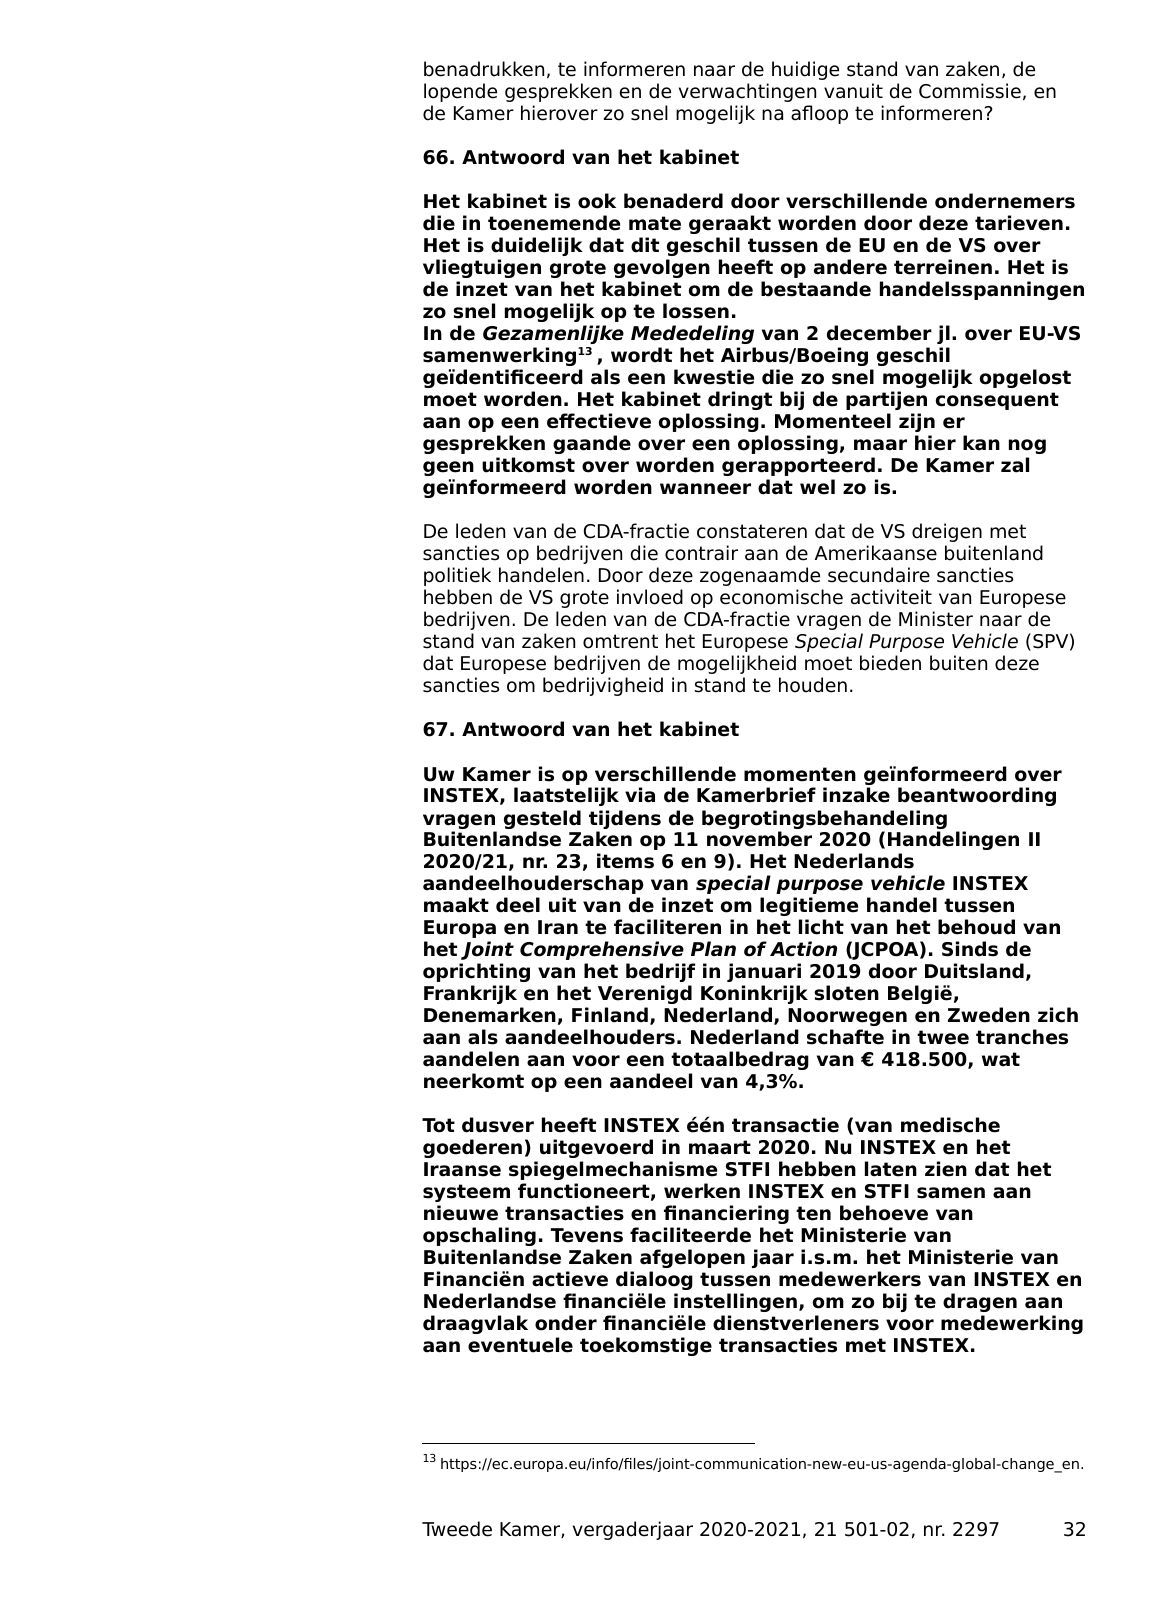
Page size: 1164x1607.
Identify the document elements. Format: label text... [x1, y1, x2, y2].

text Tot dusver heeft INSTEX één transactie (van medische goederen) uitgevoerd in maart 2020. Nu INSTEX en het Iraanse spiegelmechanisme STFI hebben laten zien dat het systeem functioneert, werken INSTEX en STFI samen aan nieuwe transacties en financiering ten behoeve van opschaling. Tevens faciliteerde het Ministerie van Buitenlandse Zaken afgelopen jaar i.s.m. het Ministerie van Financiën actieve dialoog tussen medewerkers van INSTEX en Nederlandse financiële instellingen, om zo bij te dragen aan draagvlak onder financiële dienstverleners voor medewerking aan eventuele toekomstige transacties met INSTEX. [422, 1115, 1087, 1357]
text benadrukken, te informeren naar de huidige stand van zaken, de lopende gesprekken en de verwachtingen vanuit de Commissie, en de Kamer hierover zo snel mogelijk na afloop te informeren? [422, 59, 1087, 125]
subtitle 66. Antwoord van het kabinet [422, 147, 1087, 169]
subtitle 67. Antwoord van het kabinet [422, 719, 1087, 741]
text De leden van de CDA-fractie constateren dat de VS dreigen met sancties op bedrijven die contrair aan de Amerikaanse buitenland politiek handelen. Door deze zogenaamde secundaire sancties hebben de VS grote invloed op economische activiteit van Europese bedrijven. De leden van de CDA-fractie vragen de Minister naar de stand van zaken omtrent het Europese Special Purpose Vehicle (SPV) dat Europese bedrijven de mogelijkheid moet bieden buiten deze sancties om bedrijvigheid in stand te houden. [422, 521, 1087, 697]
text In de Gezamenlijke Mededeling van 2 december jl. over EU-VS samenwerking, wordt het Airbus/Boeing geschil geïdentificeerd als een kwestie die zo snel mogelijk opgelost moet worden. Het kabinet dringt bij de partijen consequent aan op een effectieve oplossing. Momenteel zijn er gesprekken gaande over een oplossing, maar hier kan nog geen uitkomst over worden gerapporteerd. De Kamer zal geïnformeerd worden wanneer dat wel zo is. [422, 323, 1087, 499]
text Uw Kamer is op verschillende momenten geïnformeerd over INSTEX, laatstelijk via de Kamerbrief inzake beantwoording vragen gesteld tijdens de begrotingsbehandeling Buitenlandse Zaken op 11 november 2020 (Handelingen II 2020/21, nr. 23, items 6 en 9). Het Nederlands aandeelhouderschap van special purpose vehicle INSTEX maakt deel uit van de inzet om legitieme handel tussen Europa en Iran te faciliteren in het licht van het behoud van het Joint Comprehensive Plan of Action (JCPOA). Sinds de oprichting van het bedrijf in januari 2019 door Duitsland, Frankrijk en het Verenigd Koninkrijk sloten België, Denemarken, Finland, Nederland, Noorwegen en Zweden zich aan als aandeelhouders. Nederland schafte in twee tranches aandelen aan voor een totaalbedrag van € 418.500, wat neerkomt op een aandeel van 4,3%. [422, 763, 1087, 1093]
text https://ec.europa.eu/info/files/joint-communication-new-eu-us-agenda-global-change_en. [422, 1452, 1087, 1474]
text Het kabinet is ook benaderd door verschillende ondernemers die in toenemende mate geraakt worden door deze tarieven. Het is duidelijk dat dit geschil tussen de EU en de VS over vliegtuigen grote gevolgen heeft op andere terreinen. Het is de inzet van het kabinet om de bestaande handelsspanningen zo snel mogelijk op te lossen. [422, 191, 1087, 323]
